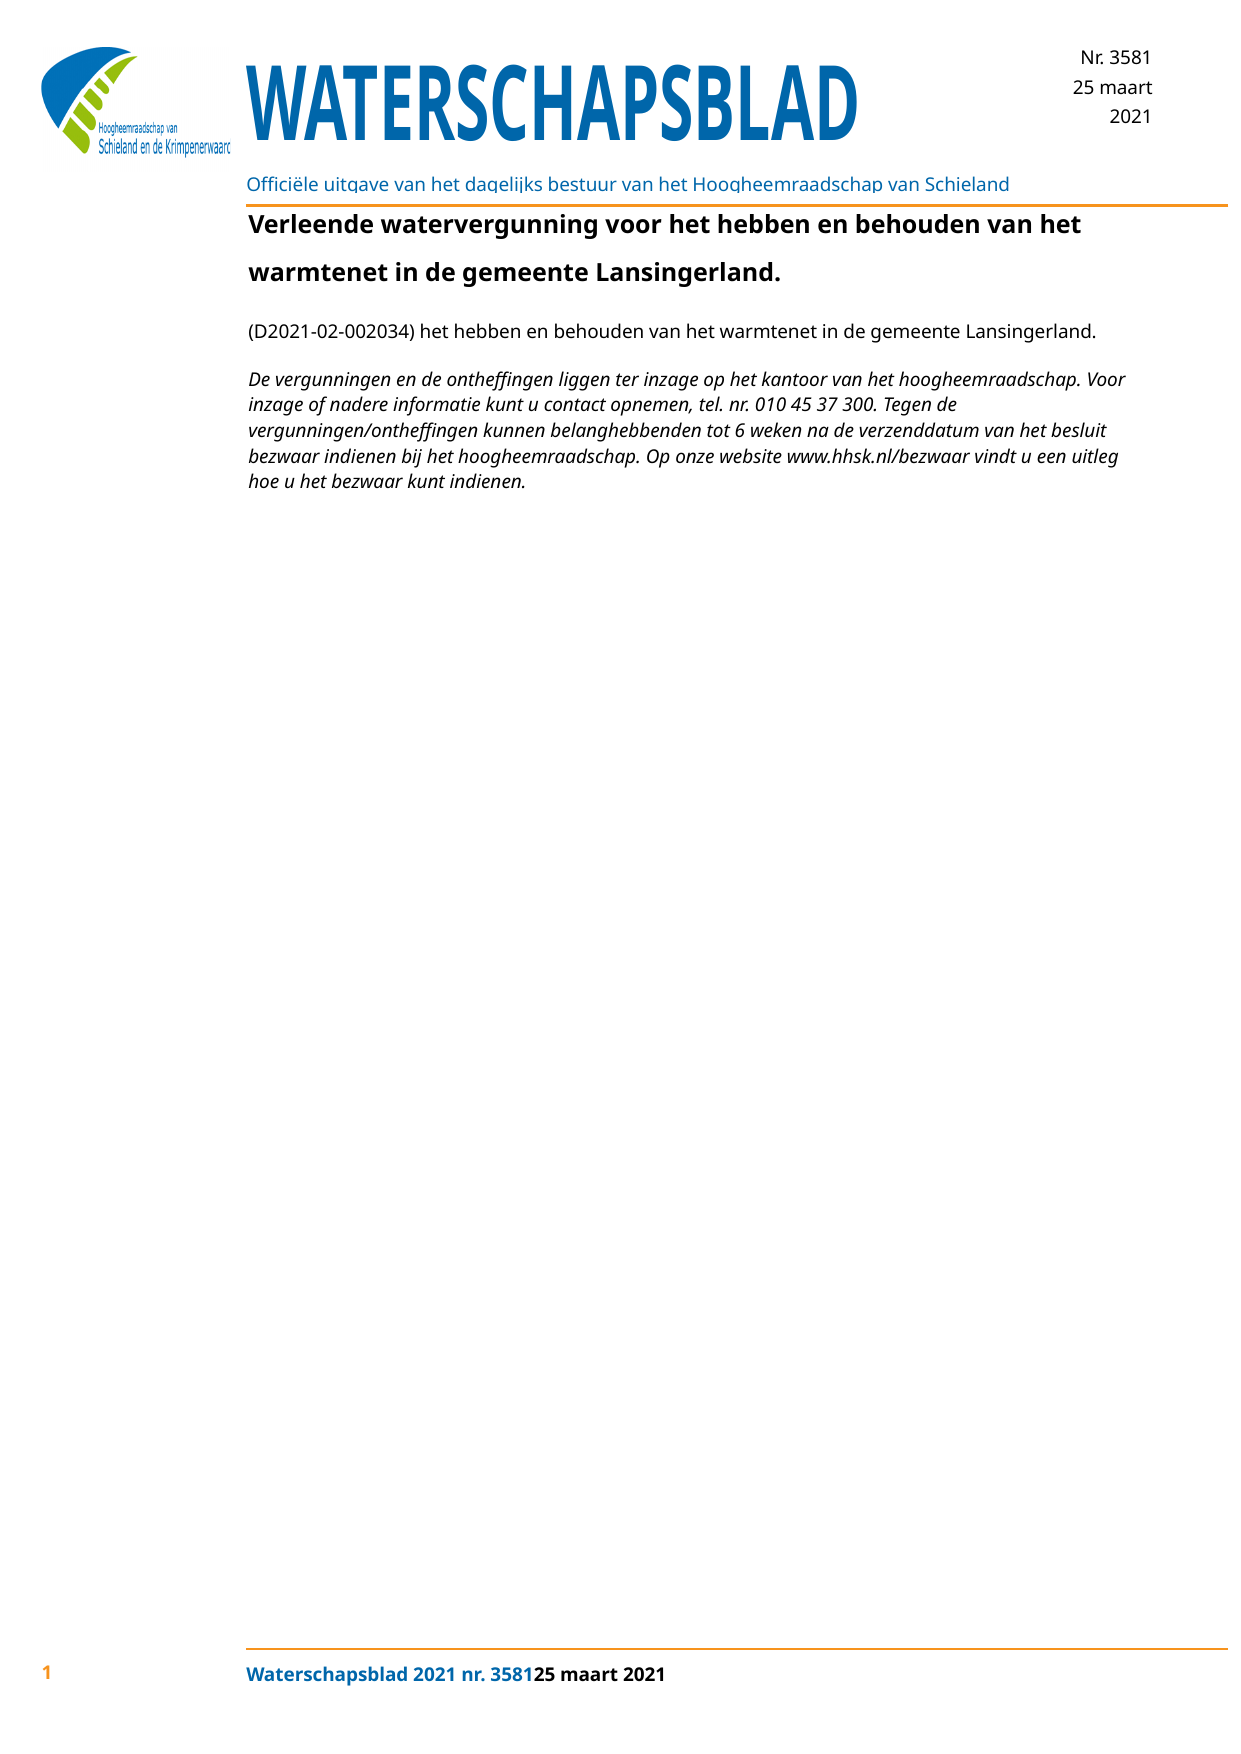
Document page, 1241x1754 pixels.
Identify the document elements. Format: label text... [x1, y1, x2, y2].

text (D2021-02-002034) het hebben en behouden van het warmtenet in de gemeente Lansingerland. [248, 318, 1152, 344]
text Verleende watervergunning voor het hebben en behouden van het warmtenet in de gemeente Lansingerland. [248, 207, 1152, 288]
text De vergunningen en de ontheffingen liggen ter inzage op het kantoor van het hoogheemraadschap. Voor inzage of nadere informatie kunt u contact opnemen, tel. nr. 010 45 37 300. Tegen de vergunningen/ontheffingen kunnen belanghebbenden tot 6 weken na de verzenddatum van het besluit bezwaar indienen bij het hoogheemraadschap. Op onze website www.hhsk.nl/bezwaar vindt u een uitleg hoe u het bezwaar kunt indienen. [248, 366, 1152, 494]
picture [41, 47, 231, 172]
